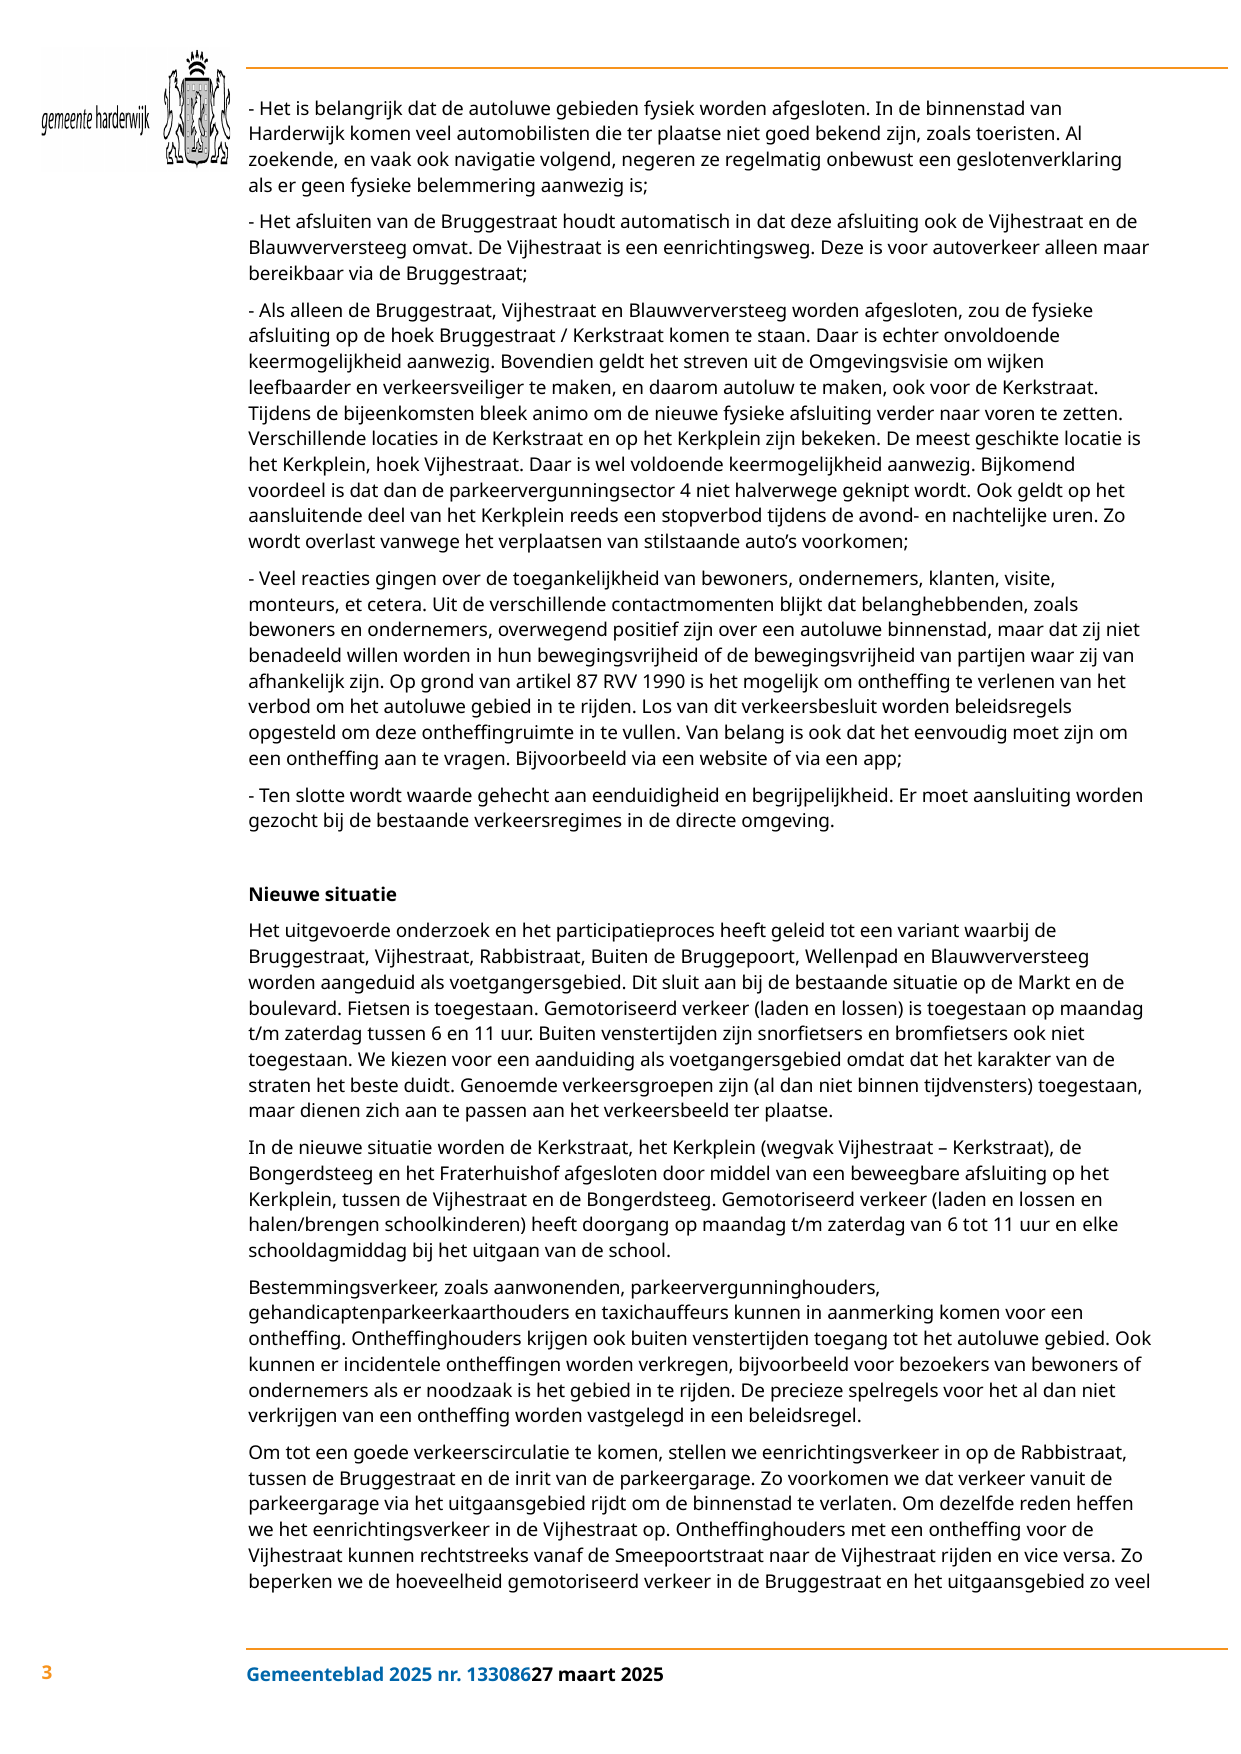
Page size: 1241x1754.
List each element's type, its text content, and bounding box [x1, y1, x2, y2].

text Om tot een goede verkeerscirculatie te komen, stellen we eenrichtingsverkeer in op de Rabbistraat, tussen de Bruggestraat en de inrit van de parkeergarage. Zo voorkomen we dat verkeer vanuit de parkeergarage via het uitgaansgebied rijdt om de binnenstad te verlaten. Om dezelfde reden heffen we het eenrichtingsverkeer in de Vijhestraat op. Ontheffinghouders met een ontheffing voor de Vijhestraat kunnen rechtstreeks vanaf de Smeepoortstraat naar de Vijhestraat rijden en vice versa. Zo beperken we de hoeveelheid gemotoriseerd verkeer in de Bruggestraat en het uitgaansgebied zo veel [248, 1439, 1152, 1593]
text Nieuwe situatie [248, 881, 1152, 907]
text - Veel reacties gingen over de toegankelijkheid van bewoners, ondernemers, klanten, visite, monteurs, et cetera. Uit de verschillende contactmomenten blijkt dat belanghebbenden, zoals bewoners en ondernemers, overwegend positief zijn over een autoluwe binnenstad, maar dat zij niet benadeeld willen worden in hun bewegingsvrijheid of de bewegingsvrijheid van partijen waar zij van afhankelijk zijn. Op grond van artikel 87 RVV 1990 is het mogelijk om ontheffing te verlenen van het verbod om het autoluwe gebied in te rijden. Los van dit verkeersbesluit worden beleidsregels opgesteld om deze ontheffingruimte in te vullen. Van belang is ook dat het eenvoudig moet zijn om een ontheffing aan te vragen. Bijvoorbeeld via een website of via een app; [248, 565, 1152, 771]
text - Als alleen de Bruggestraat, Vijhestraat en Blauwverversteeg worden afgesloten, zou de fysieke afsluiting op de hoek Bruggestraat / Kerkstraat komen te staan. Daar is echter onvoldoende keermogelijkheid aanwezig. Bovendien geldt het streven uit de Omgevingsvisie om wijken leefbaarder en verkeersveiliger te maken, en daarom autoluw te maken, ook voor de Kerkstraat. Tijdens de bijeenkomsten bleek animo om de nieuwe fysieke afsluiting verder naar voren te zetten. Verschillende locaties in de Kerkstraat en op het Kerkplein zijn bekeken. De meest geschikte locatie is het Kerkplein, hoek Vijhestraat. Daar is wel voldoende keermogelijkheid aanwezig. Bijkomend voordeel is dat dan de parkeervergunningsector 4 niet halverwege geknipt wordt. Ook geldt op het aansluitende deel van het Kerkplein reeds een stopverbod tijdens de avond- en nachtelijke uren. Zo wordt overlast vanwege het verplaatsen van stilstaande auto’s voorkomen; [248, 297, 1152, 554]
text - Het is belangrijk dat de autoluwe gebieden fysiek worden afgesloten. In de binnenstad van Harderwijk komen veel automobilisten die ter plaatse niet goed bekend zijn, zoals toeristen. Al zoekende, en vaak ook navigatie volgend, negeren ze regelmatig onbewust een geslotenverklaring als er geen fysieke belemmering aanwezig is; [248, 95, 1152, 198]
text Bestemmingsverkeer, zoals aanwonenden, parkeervergunninghouders, gehandicaptenparkeerkaarthouders en taxichauffeurs kunnen in aanmerking komen voor een ontheffing. Ontheffinghouders krijgen ook buiten venstertijden toegang tot het autoluwe gebied. Ook kunnen er incidentele ontheffingen worden verkregen, bijvoorbeeld voor bezoekers van bewoners of ondernemers als er noodzaak is het gebied in te rijden. De precieze spelregels voor het al dan niet verkrijgen van een ontheffing worden vastgelegd in een beleidsregel. [248, 1274, 1152, 1428]
picture [41, 47, 231, 172]
text - Ten slotte wordt waarde gehecht aan eenduidigheid en begrijpelijkheid. Er moet aansluiting worden gezocht bij de bestaande verkeersregimes in de directe omgeving. [248, 782, 1152, 833]
text Het uitgevoerde onderzoek en het participatieproces heeft geleid tot een variant waarbij de Bruggestraat, Vijhestraat, Rabbistraat, Buiten de Bruggepoort, Wellenpad en Blauwverversteeg worden aangeduid als voetgangersgebied. Dit sluit aan bij de bestaande situatie op de Markt en de boulevard. Fietsen is toegestaan. Gemotoriseerd verkeer (laden en lossen) is toegestaan op maandag t/m zaterdag tussen 6 en 11 uur. Buiten venstertijden zijn snorfietsers en bromfietsers ook niet toegestaan. We kiezen voor een aanduiding als voetgangersgebied omdat dat het karakter van de straten het beste duidt. Genoemde verkeersgroepen zijn (al dan niet binnen tijdvensters) toegestaan, maar dienen zich aan te passen aan het verkeersbeeld ter plaatse. [248, 917, 1152, 1123]
text - Het afsluiten van de Bruggestraat houdt automatisch in dat deze afsluiting ook de Vijhestraat en de Blauwverversteeg omvat. De Vijhestraat is een eenrichtingsweg. Deze is voor autoverkeer alleen maar bereikbaar via de Bruggestraat; [248, 209, 1152, 286]
text In de nieuwe situatie worden de Kerkstraat, het Kerkplein (wegvak Vijhestraat – Kerkstraat), de Bongerdsteeg en het Fraterhuishof afgesloten door middel van een beweegbare afsluiting op het Kerkplein, tussen de Vijhestraat en de Bongerdsteeg. Gemotoriseerd verkeer (laden en lossen en halen/brengen schoolkinderen) heeft doorgang op maandag t/m zaterdag van 6 tot 11 uur en elke schooldagmiddag bij het uitgaan van de school. [248, 1134, 1152, 1263]
